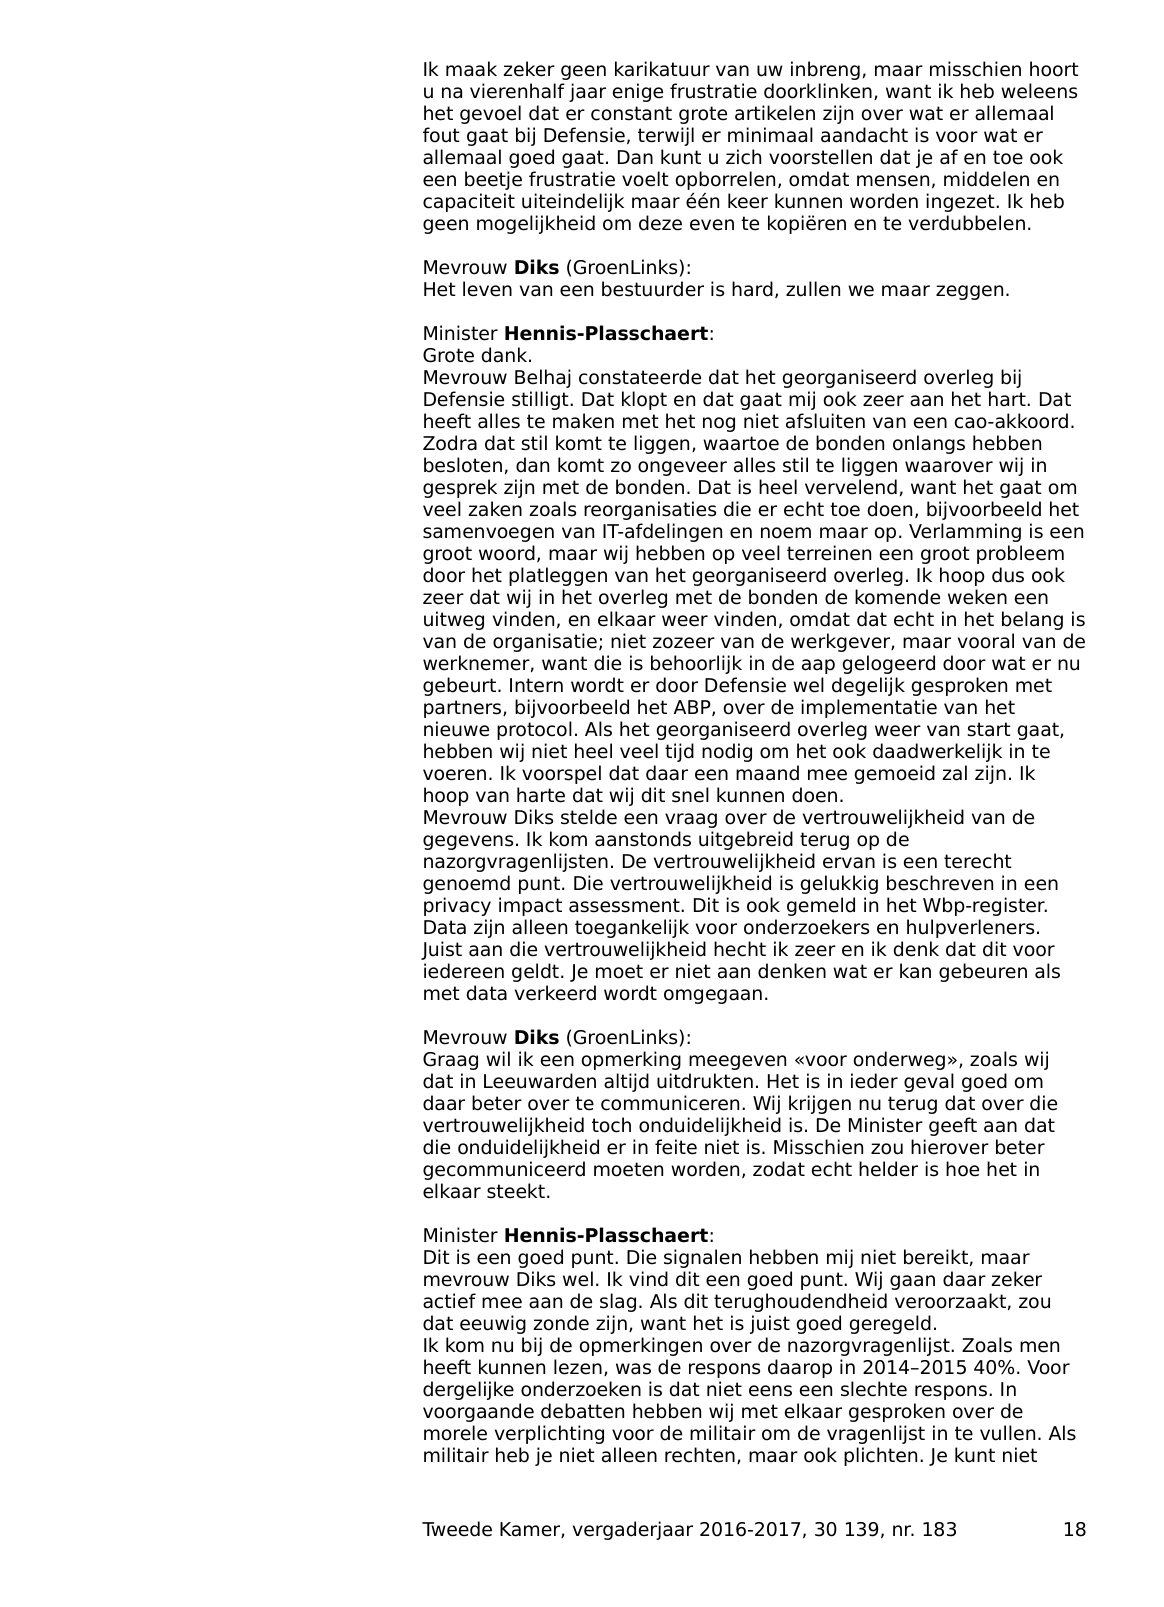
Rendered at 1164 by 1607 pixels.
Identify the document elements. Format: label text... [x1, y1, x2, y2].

text Grote dank. [422, 345, 1087, 367]
text Mevrouw Diks (GroenLinks): [422, 257, 1087, 279]
text Graag wil ik een opmerking meegeven «voor onderweg», zoals wij dat in Leeuwarden altijd uitdrukten. Het is in ieder geval goed om daar beter over te communiceren. Wij krijgen nu terug dat over die vertrouwelijkheid toch onduidelijkheid is. De Minister geeft aan dat die onduidelijkheid er in feite niet is. Misschien zou hierover beter gecommuniceerd moeten worden, zodat echt helder is hoe het in elkaar steekt. [422, 1049, 1087, 1203]
text Ik kom nu bij de opmerkingen over de nazorgvragenlijst. Zoals men heeft kunnen lezen, was de respons daarop in 2014–2015 40%. Voor dergelijke onderzoeken is dat niet eens een slechte respons. In voorgaande debatten hebben wij met elkaar gesproken over de morele verplichting voor de militair om de vragenlijst in te vullen. Als militair heb je niet alleen rechten, maar ook plichten. Je kunt niet [422, 1335, 1087, 1467]
text Het leven van een bestuurder is hard, zullen we maar zeggen. [422, 279, 1087, 301]
text Dit is een goed punt. Die signalen hebben mij niet bereikt, maar mevrouw Diks wel. Ik vind dit een goed punt. Wij gaan daar zeker actief mee aan de slag. Als dit terughoudendheid veroorzaakt, zou dat eeuwig zonde zijn, want het is juist goed geregeld. [422, 1247, 1087, 1335]
text Mevrouw Belhaj constateerde dat het georganiseerd overleg bij Defensie stilligt. Dat klopt en dat gaat mij ook zeer aan het hart. Dat heeft alles te maken met het nog niet afsluiten van een cao-akkoord. Zodra dat stil komt te liggen, waartoe de bonden onlangs hebben besloten, dan komt zo ongeveer alles stil te liggen waarover wij in gesprek zijn met de bonden. Dat is heel vervelend, want het gaat om veel zaken zoals reorganisaties die er echt toe doen, bijvoorbeeld het samenvoegen van IT-afdelingen en noem maar op. Verlamming is een groot woord, maar wij hebben op veel terreinen een groot probleem door het platleggen van het georganiseerd overleg. Ik hoop dus ook zeer dat wij in het overleg met de bonden de komende weken een uitweg vinden, en elkaar weer vinden, omdat dat echt in het belang is van de organisatie; niet zozeer van de werkgever, maar vooral van de werknemer, want die is behoorlijk in de aap gelogeerd door wat er nu gebeurt. Intern wordt er door Defensie wel degelijk gesproken met partners, bijvoorbeeld het ABP, over de implementatie van het nieuwe protocol. Als het georganiseerd overleg weer van start gaat, hebben wij niet heel veel tijd nodig om het ook daadwerkelijk in te voeren. Ik voorspel dat daar een maand mee gemoeid zal zijn. Ik hoop van harte dat wij dit snel kunnen doen. [422, 367, 1087, 807]
text Minister Hennis-Plasschaert: [422, 1225, 1087, 1247]
text Mevrouw Diks stelde een vraag over de vertrouwelijkheid van de gegevens. Ik kom aanstonds uitgebreid terug op de nazorgvragenlijsten. De vertrouwelijkheid ervan is een terecht genoemd punt. Die vertrouwelijkheid is gelukkig beschreven in een privacy impact assessment. Dit is ook gemeld in het Wbp-register. Data zijn alleen toegankelijk voor onderzoekers en hulpverleners. Juist aan die vertrouwelijkheid hecht ik zeer en ik denk dat dit voor iedereen geldt. Je moet er niet aan denken wat er kan gebeuren als met data verkeerd wordt omgegaan. [422, 807, 1087, 1004]
text Minister Hennis-Plasschaert: [422, 323, 1087, 345]
text Ik maak zeker geen karikatuur van uw inbreng, maar misschien hoort u na vierenhalf jaar enige frustratie doorklinken, want ik heb weleens het gevoel dat er constant grote artikelen zijn over wat er allemaal fout gaat bij Defensie, terwijl er minimaal aandacht is voor wat er allemaal goed gaat. Dan kunt u zich voorstellen dat je af en toe ook een beetje frustratie voelt opborrelen, omdat mensen, middelen en capaciteit uiteindelijk maar één keer kunnen worden ingezet. Ik heb geen mogelijkheid om deze even te kopiëren en te verdubbelen. [422, 59, 1087, 235]
text Mevrouw Diks (GroenLinks): [422, 1027, 1087, 1049]
